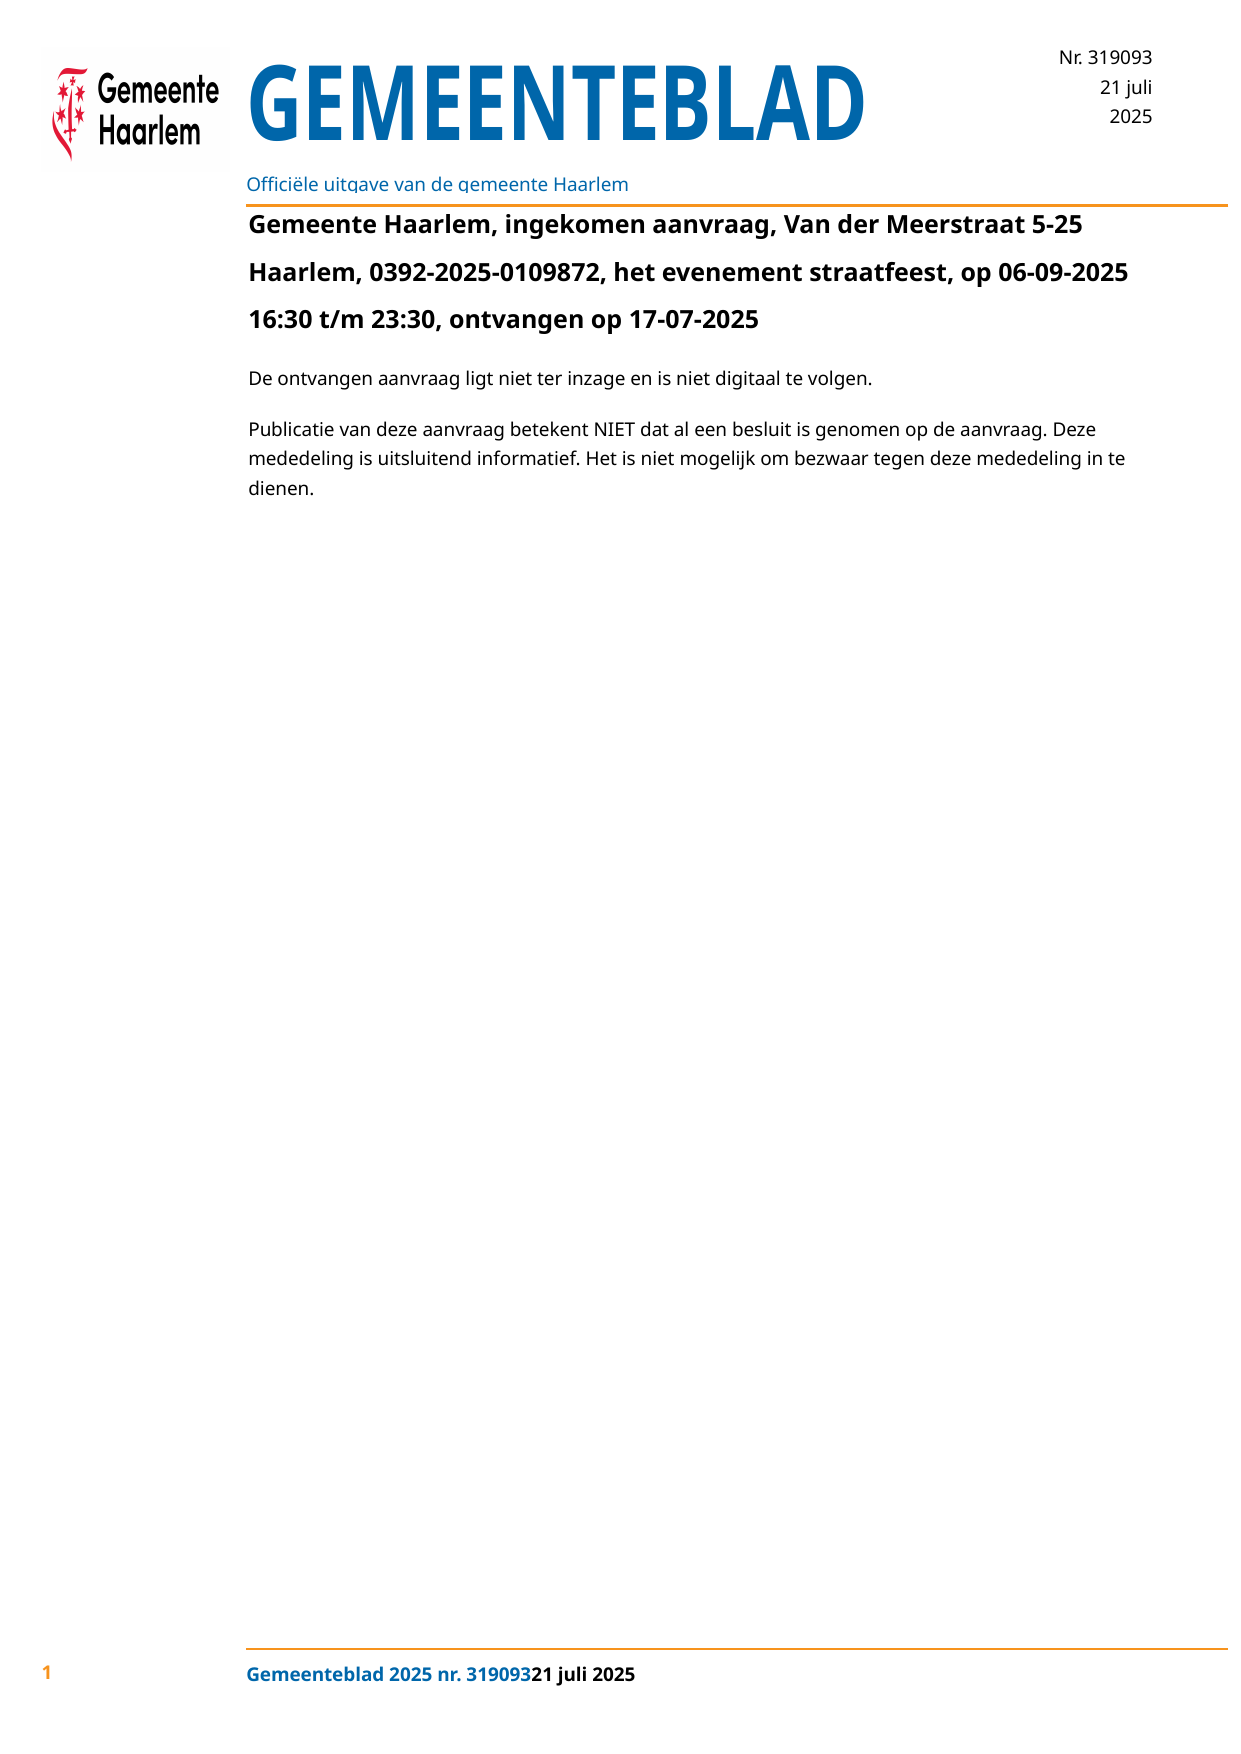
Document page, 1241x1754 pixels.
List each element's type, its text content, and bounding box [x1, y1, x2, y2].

picture [41, 47, 231, 172]
text De ontvangen aanvraag ligt niet ter inzage en is niet digitaal te volgen. [248, 366, 1152, 391]
text Gemeente Haarlem, ingekomen aanvraag, Van der Meerstraat 5-25 Haarlem, 0392-2025-0109872, het evenement straatfeest, op 06-09-2025 16:30 t/m 23:30, ontvangen op 17-07-2025 [248, 207, 1152, 336]
text Publicatie van deze aanvraag betekent NIET dat al een besluit is genomen op de aanvraag. Deze mededeling is uitsluitend informatief. Het is niet mogelijk om bezwaar tegen deze mededeling in te dienen. [248, 416, 1152, 501]
